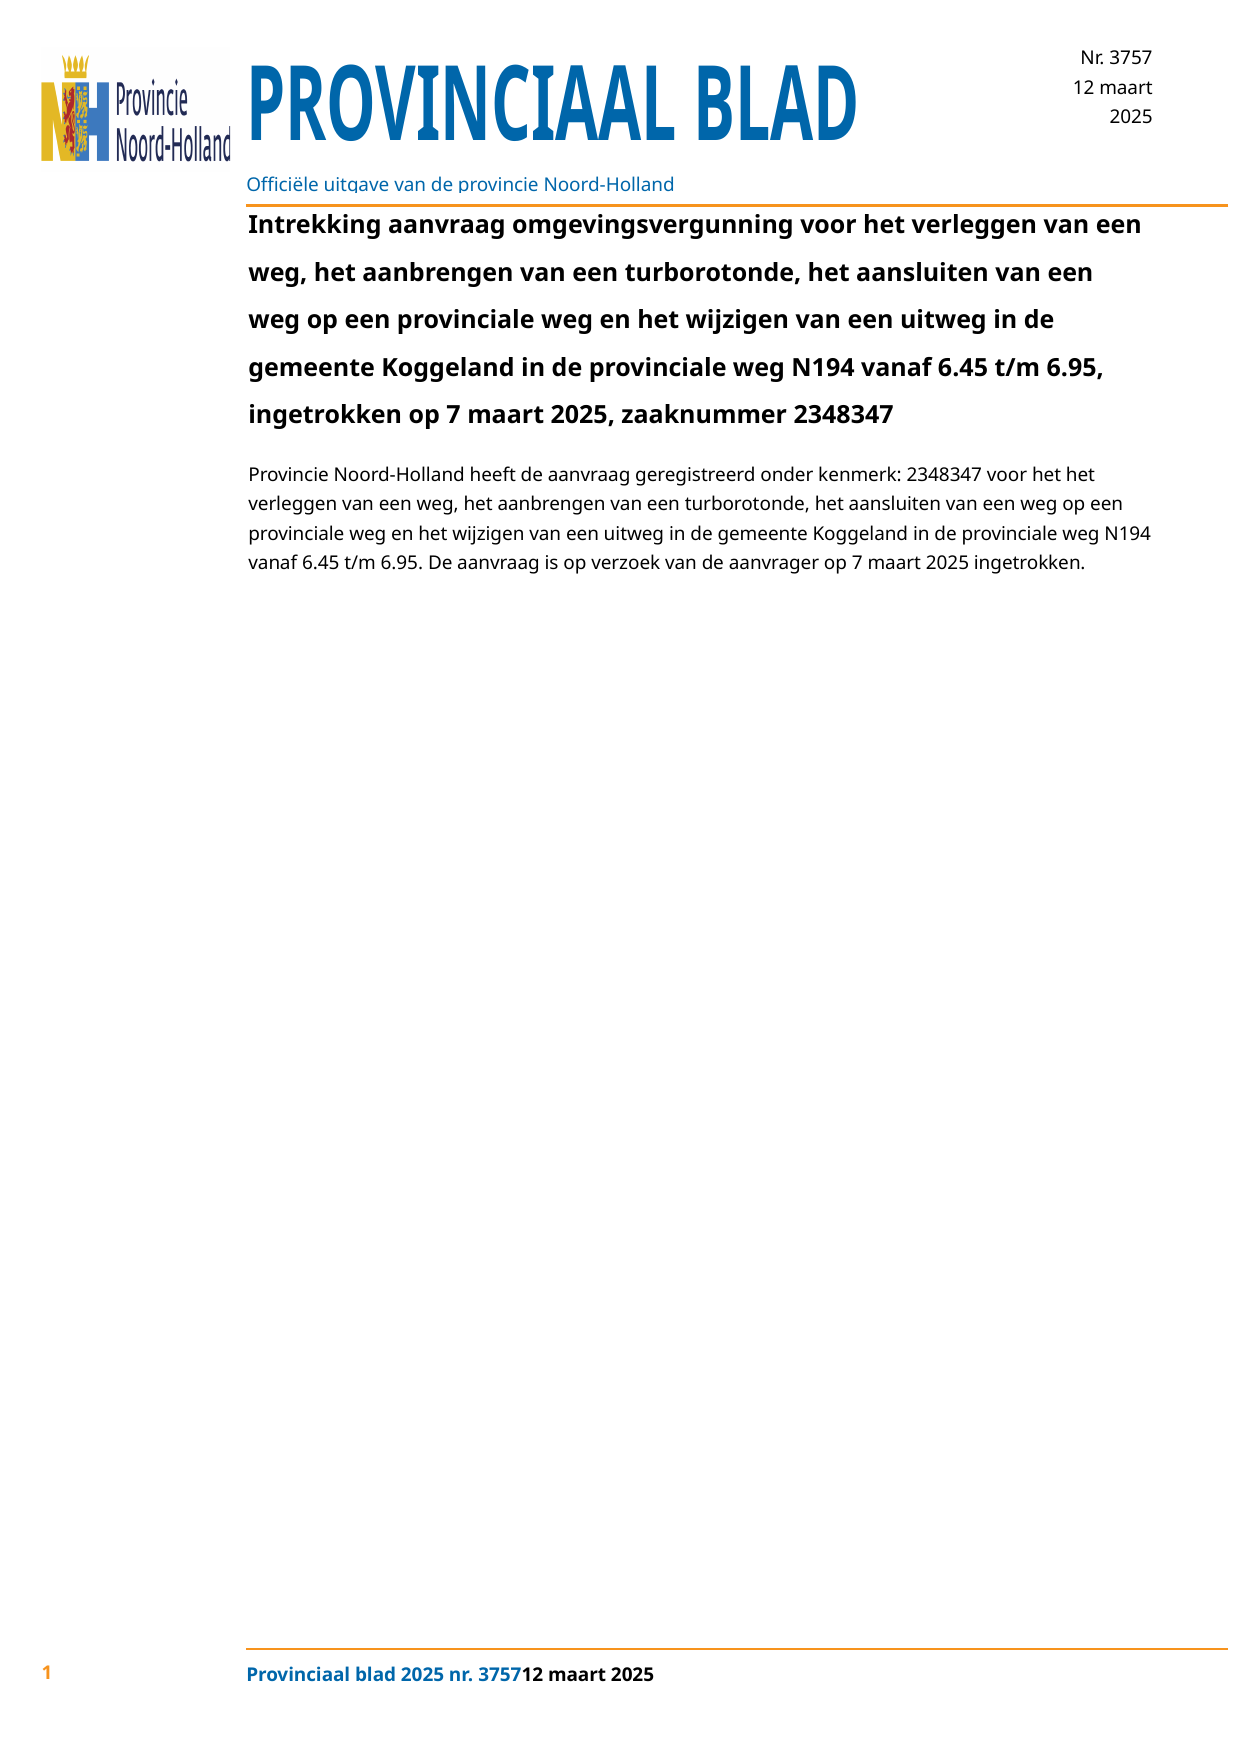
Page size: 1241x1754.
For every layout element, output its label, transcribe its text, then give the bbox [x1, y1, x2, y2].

picture [41, 47, 231, 172]
text Provincie Noord-Holland heeft de aanvraag geregistreerd onder kenmerk: 2348347 voor het het verleggen van een weg, het aanbrengen van een turborotonde, het aansluiten van een weg op een provinciale weg en het wijzigen van een uitweg in de gemeente Koggeland in de provinciale weg N194 vanaf 6.45 t/m 6.95. De aanvraag is op verzoek van de aanvrager op 7 maart 2025 ingetrokken. [248, 461, 1152, 575]
text Intrekking aanvraag omgevingsvergunning voor het verleggen van een weg, het aanbrengen van een turborotonde, het aansluiten van een weg op een provinciale weg en het wijzigen van een uitweg in de gemeente Koggeland in de provinciale weg N194 vanaf 6.45 t/m 6.95, ingetrokken op 7 maart 2025, zaaknummer 2348347 [248, 207, 1152, 431]
